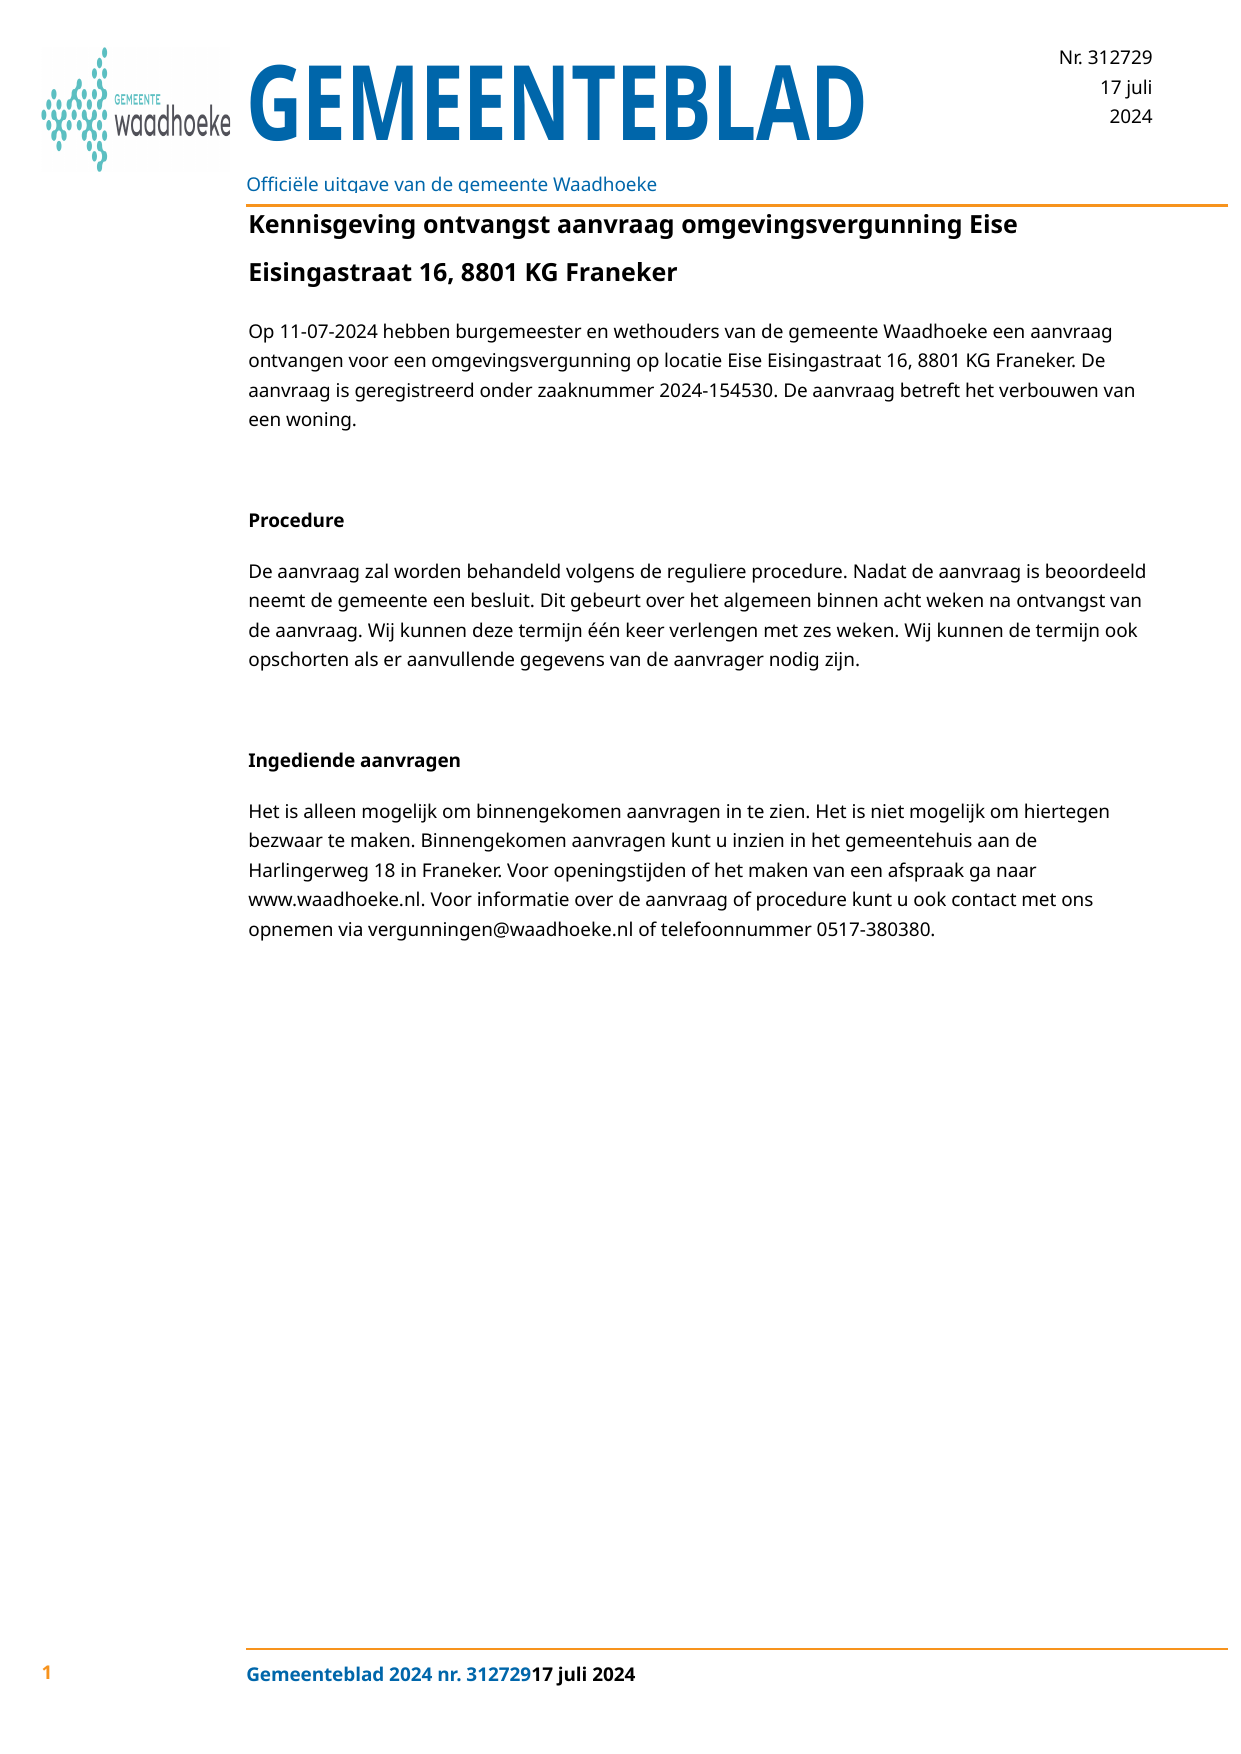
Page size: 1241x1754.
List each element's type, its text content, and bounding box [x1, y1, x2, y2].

text Ingediende aanvragen [248, 747, 1152, 773]
picture [41, 47, 231, 172]
text Op 11-07-2024 hebben burgemeester en wethouders van de gemeente Waadhoeke een aanvraag ontvangen voor een omgevingsvergunning op locatie Eise Eisingastraat 16, 8801 KG Franeker. De aanvraag is geregistreerd onder zaaknummer 2024-154530. De aanvraag betreft het verbouwen van een woning. [248, 318, 1152, 432]
text Kennisgeving ontvangst aanvraag omgevingsvergunning Eise Eisingastraat 16, 8801 KG Franeker [248, 207, 1152, 288]
text Procedure [248, 507, 1152, 533]
text Het is alleen mogelijk om binnengekomen aanvragen in te zien. Het is niet mogelijk om hiertegen bezwaar te maken. Binnengekomen aanvragen kunt u inzien in het gemeentehuis aan de Harlingerweg 18 in Franeker. Voor openingstijden of het maken van een afspraak ga naar www.waadhoeke.nl. Voor informatie over de aanvraag of procedure kunt u ook contact met ons opnemen via vergunningen@waadhoeke.nl of telefoonnummer 0517-380380. [248, 798, 1152, 942]
text De aanvraag zal worden behandeld volgens de reguliere procedure. Nadat de aanvraag is beoordeeld neemt de gemeente een besluit. Dit gebeurt over het algemeen binnen acht weken na ontvangst van de aanvraag. Wij kunnen deze termijn één keer verlengen met zes weken. Wij kunnen de termijn ook opschorten als er aanvullende gegevens van de aanvrager nodig zijn. [248, 558, 1152, 672]
